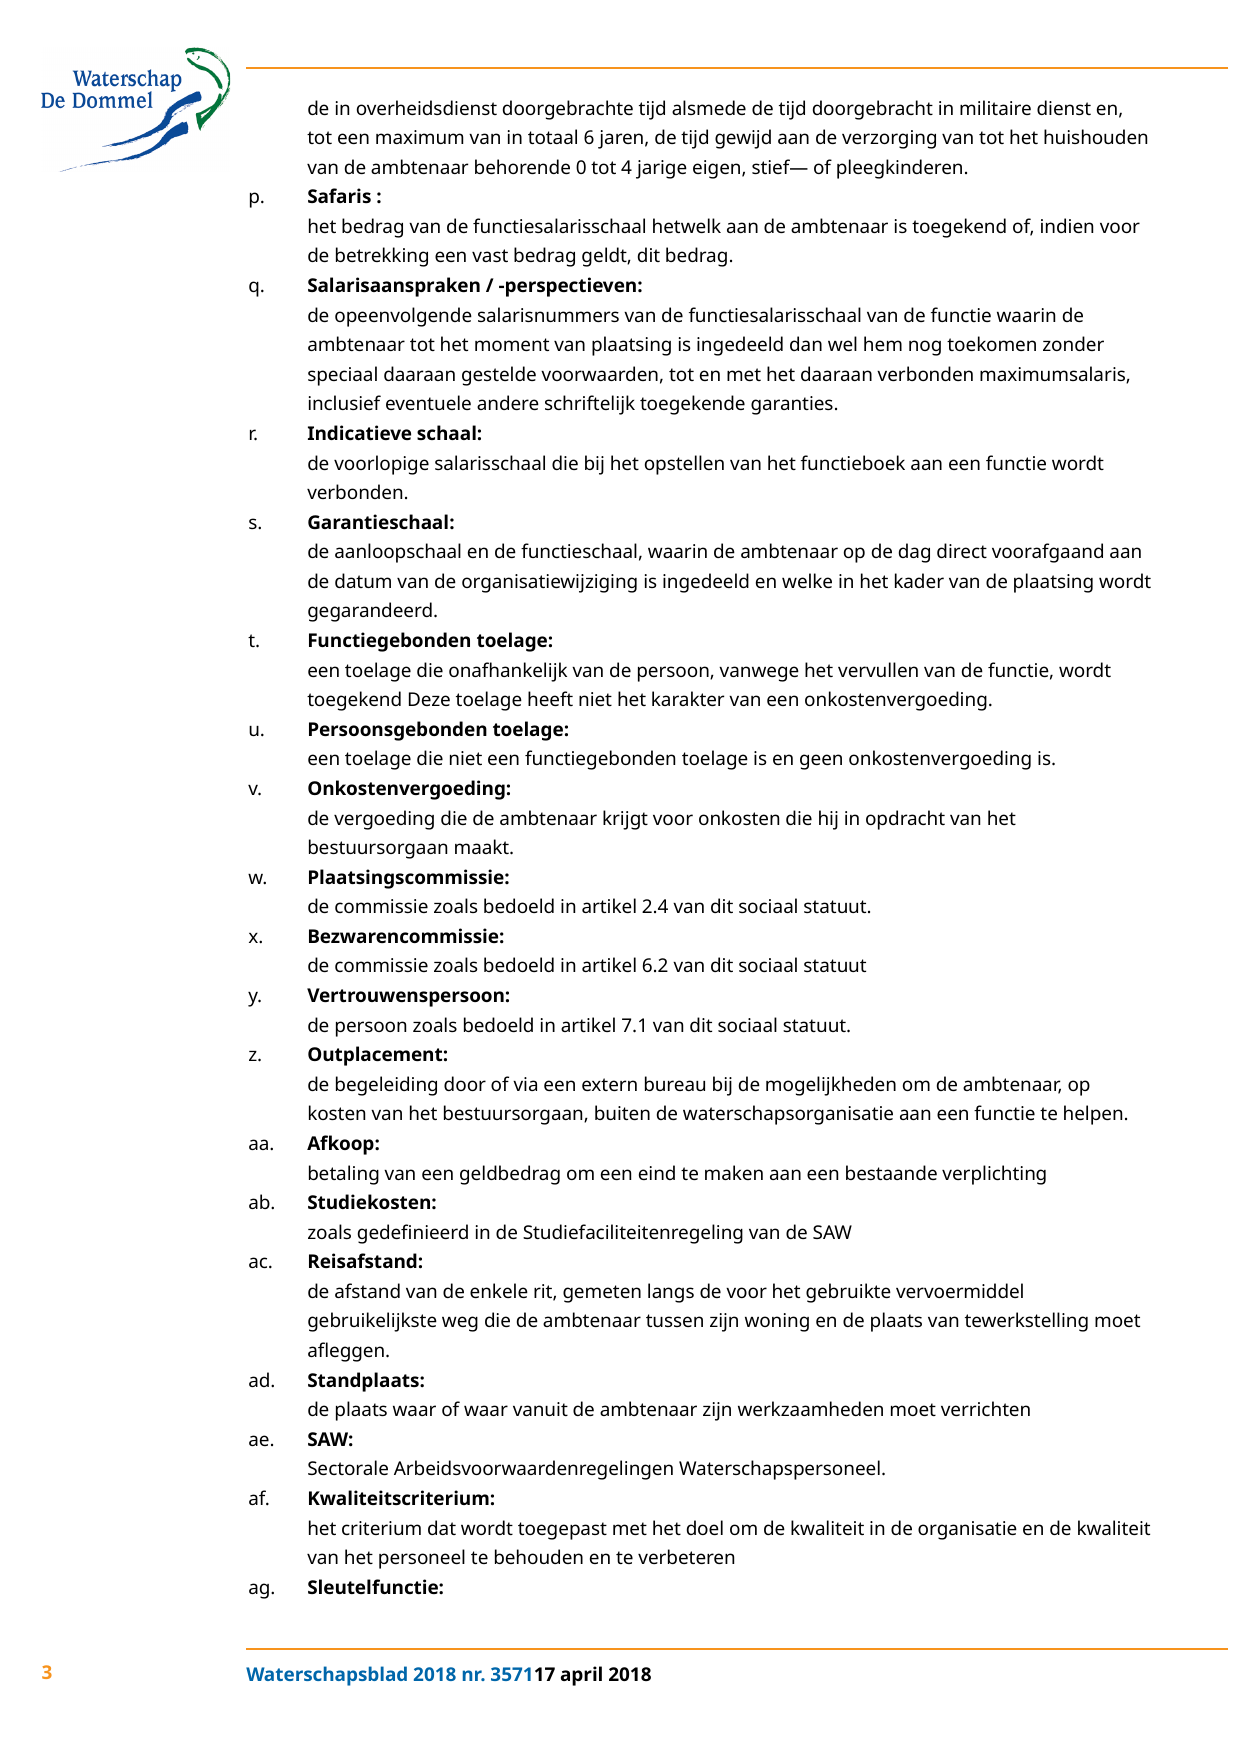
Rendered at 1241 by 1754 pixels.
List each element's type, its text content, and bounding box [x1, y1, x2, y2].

list Onkostenvergoeding: [248, 775, 1152, 801]
list de voorlopige salarisschaal die bij het opstellen van het functieboek aan een functie wordt verbonden. [248, 450, 1152, 505]
list Sectorale Arbeidsvoorwaardenregelingen Waterschapspersoneel. [248, 1456, 1152, 1481]
list het criterium dat wordt toegepast met het doel om de kwaliteit in de organisatie en de kwaliteit van het personeel te behouden en te verbeteren [248, 1515, 1152, 1570]
list SAW: [248, 1426, 1152, 1452]
list Sleutelfunctie: [248, 1574, 1152, 1600]
list Indicatieve schaal: [248, 420, 1152, 446]
list Salarisaanspraken / -perspectieven: [248, 272, 1152, 298]
list Bezwarencommissie: [248, 923, 1152, 949]
picture [41, 47, 231, 172]
list Kwaliteitscriterium: [248, 1485, 1152, 1511]
list de commissie zoals bedoeld in artikel 6.2 van dit sociaal statuut [248, 953, 1152, 978]
list Outplacement: [248, 1041, 1152, 1067]
list Garantieschaal: [248, 509, 1152, 535]
list een toelage die niet een functiegebonden toelage is en geen onkostenvergoeding is. [248, 746, 1152, 771]
list Standplaats: [248, 1367, 1152, 1393]
list Studiekosten: [248, 1189, 1152, 1215]
list Safaris : [248, 183, 1152, 209]
list Reisafstand: [248, 1248, 1152, 1274]
list Plaatsingscommissie: [248, 864, 1152, 890]
list de plaats waar of waar vanuit de ambtenaar zijn werkzaamheden moet verrichten [248, 1396, 1152, 1422]
list de aanloopschaal en de functieschaal, waarin de ambtenaar op de dag direct voorafgaand aan de datum van de organisatiewijziging is ingedeeld en welke in het kader van de plaatsing wordt gegarandeerd. [248, 538, 1152, 623]
list de begeleiding door of via een extern bureau bij de mogelijkheden om de ambtenaar, op kosten van het bestuursorgaan, buiten de waterschapsorganisatie aan een functie te helpen. [248, 1071, 1152, 1126]
list de opeenvolgende salarisnummers van de functiesalarisschaal van de functie waarin de ambtenaar tot het moment van plaatsing is ingedeeld dan wel hem nog toekomen zonder speciaal daaraan gestelde voorwaarden, tot en met het daaraan verbonden maximumsalaris, inclusief eventuele andere schriftelijk toegekende garanties. [248, 302, 1152, 416]
list de vergoeding die de ambtenaar krijgt voor onkosten die hij in opdracht van het bestuursorgaan maakt. [248, 805, 1152, 860]
list een toelage die onafhankelijk van de persoon, vanwege het vervullen van de functie, wordt toegekend Deze toelage heeft niet het karakter van een onkostenvergoeding. [248, 657, 1152, 712]
list Vertrouwenspersoon: [248, 982, 1152, 1008]
list zoals gedefinieerd in de Studiefaciliteitenregeling van de SAW [248, 1219, 1152, 1245]
list Persoonsgebonden toelage: [248, 716, 1152, 742]
list de in overheidsdienst doorgebrachte tijd alsmede de tijd doorgebracht in militaire dienst en, tot een maximum van in totaal 6 jaren, de tijd gewijd aan de verzorging van tot het huishouden van de ambtenaar behorende 0 tot 4 jarige eigen, stief— of pleegkinderen. [248, 95, 1152, 180]
list de persoon zoals bedoeld in artikel 7.1 van dit sociaal statuut. [248, 1012, 1152, 1038]
list de commissie zoals bedoeld in artikel 2.4 van dit sociaal statuut. [248, 893, 1152, 919]
list de afstand van de enkele rit, gemeten langs de voor het gebruikte vervoermiddel gebruikelijkste weg die de ambtenaar tussen zijn woning en de plaats van tewerkstelling moet afleggen. [248, 1278, 1152, 1363]
list betaling van een geldbedrag om een eind te maken aan een bestaande verplichting [248, 1160, 1152, 1186]
list Functiegebonden toelage: [248, 627, 1152, 653]
list het bedrag van de functiesalarisschaal hetwelk aan de ambtenaar is toegekend of, indien voor de betrekking een vast bedrag geldt, dit bedrag. [248, 213, 1152, 268]
list Afkoop: [248, 1130, 1152, 1156]
